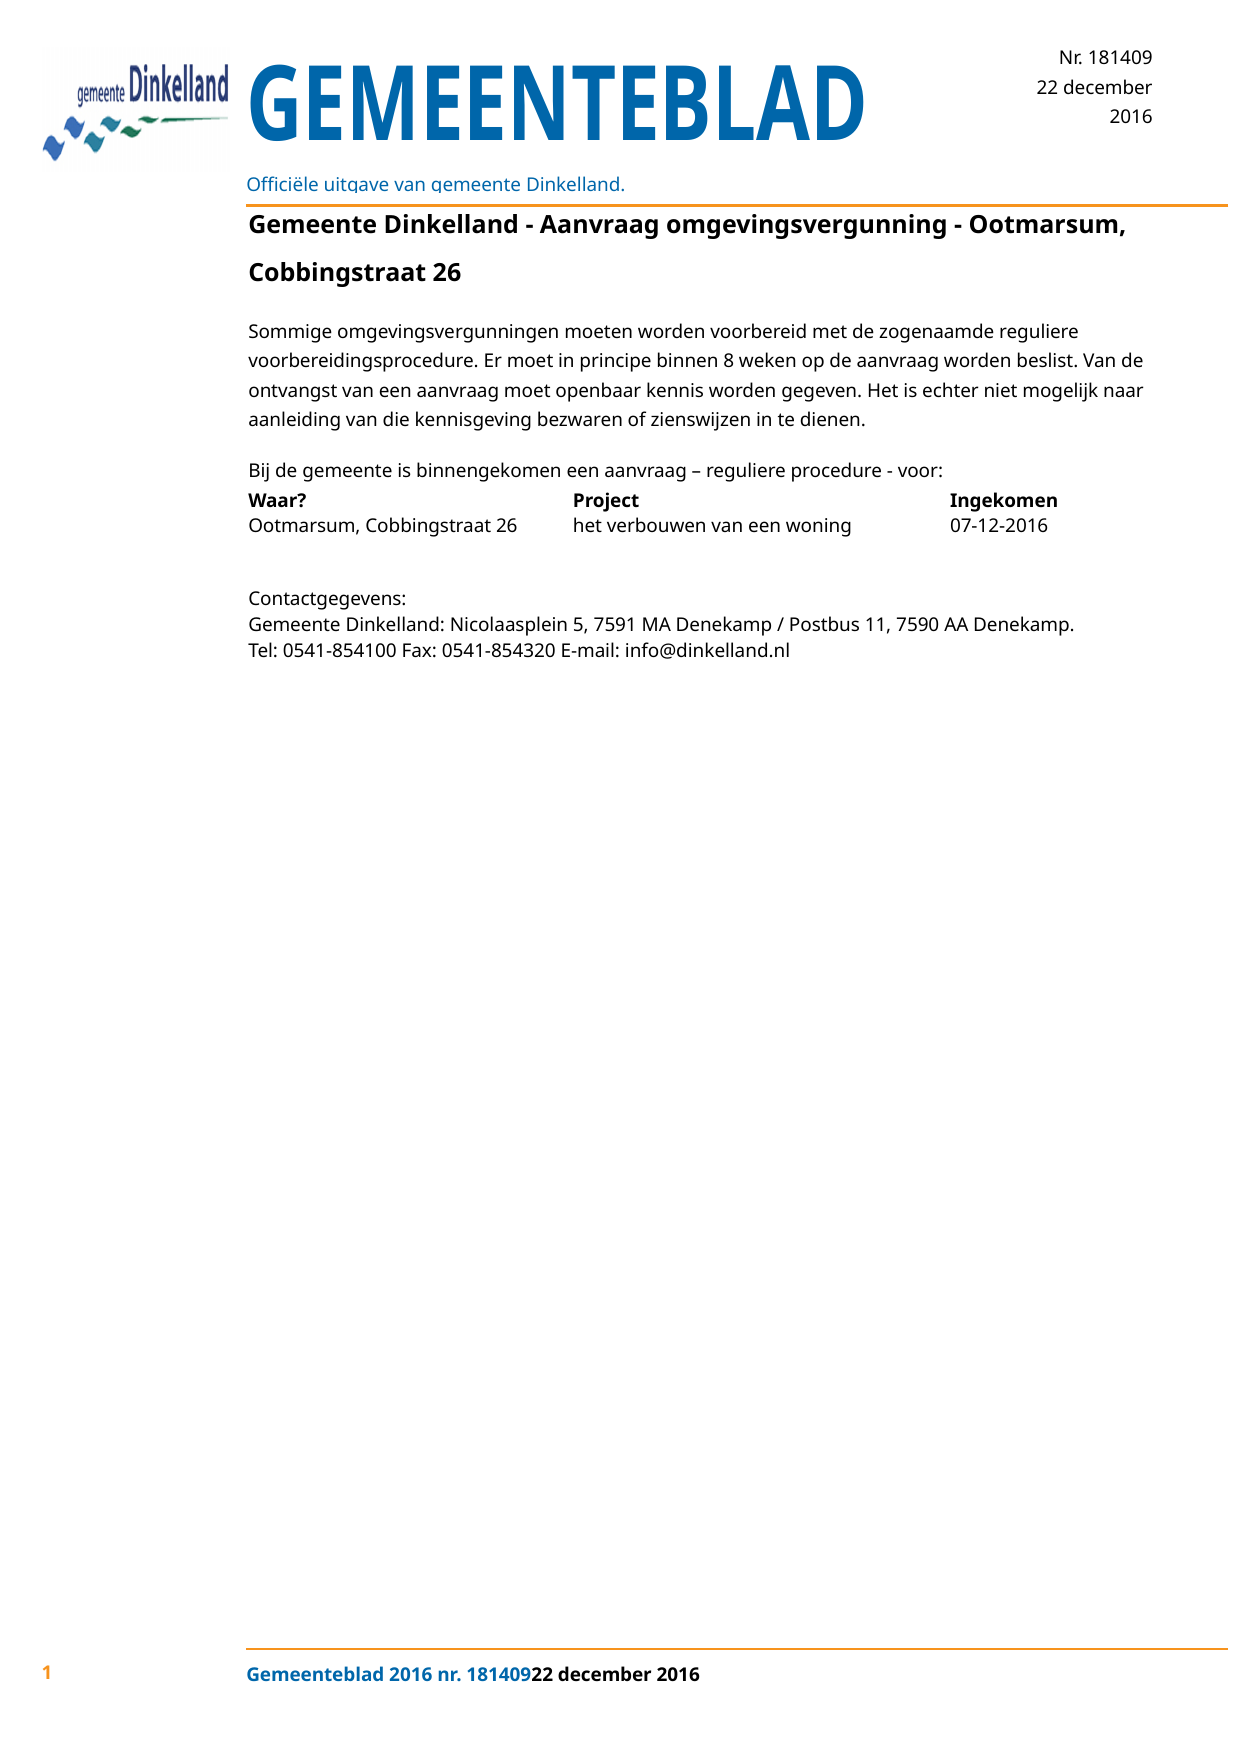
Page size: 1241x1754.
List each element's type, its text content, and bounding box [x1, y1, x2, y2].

text Gemeente Dinkelland - Aanvraag omgevingsvergunning - Ootmarsum, Cobbingstraat 26 [248, 207, 1152, 288]
text Gemeente Dinkelland: Nicolaasplein 5, 7591 MA Denekamp / Postbus 11, 7590 AA Denekamp. [248, 611, 1152, 637]
table_cell het verbouwen van een woning [573, 513, 950, 538]
text Bij de gemeente is binnengekomen een aanvraag – reguliere procedure - voor: [248, 457, 1152, 483]
text Contactgegevens: [248, 585, 1152, 611]
picture [41, 47, 231, 172]
table_header Ingekomen [950, 487, 1152, 512]
table_cell Ootmarsum, Cobbingstraat 26 [248, 513, 573, 538]
table_header Project [573, 487, 950, 512]
table_header Waar? [248, 487, 573, 512]
text Tel: 0541-854100 Fax: 0541-854320 E-mail: info@dinkelland.nl [248, 637, 1152, 663]
text Sommige omgevingsvergunningen moeten worden voorbereid met de zogenaamde reguliere voorbereidingsprocedure. Er moet in principe binnen 8 weken op de aanvraag worden beslist. Van de ontvangst van een aanvraag moet openbaar kennis worden gegeven. Het is echter niet mogelijk naar aanleiding van die kennisgeving bezwaren of zienswijzen in te dienen. [248, 318, 1152, 432]
table_cell 07-12-2016 [950, 513, 1152, 538]
